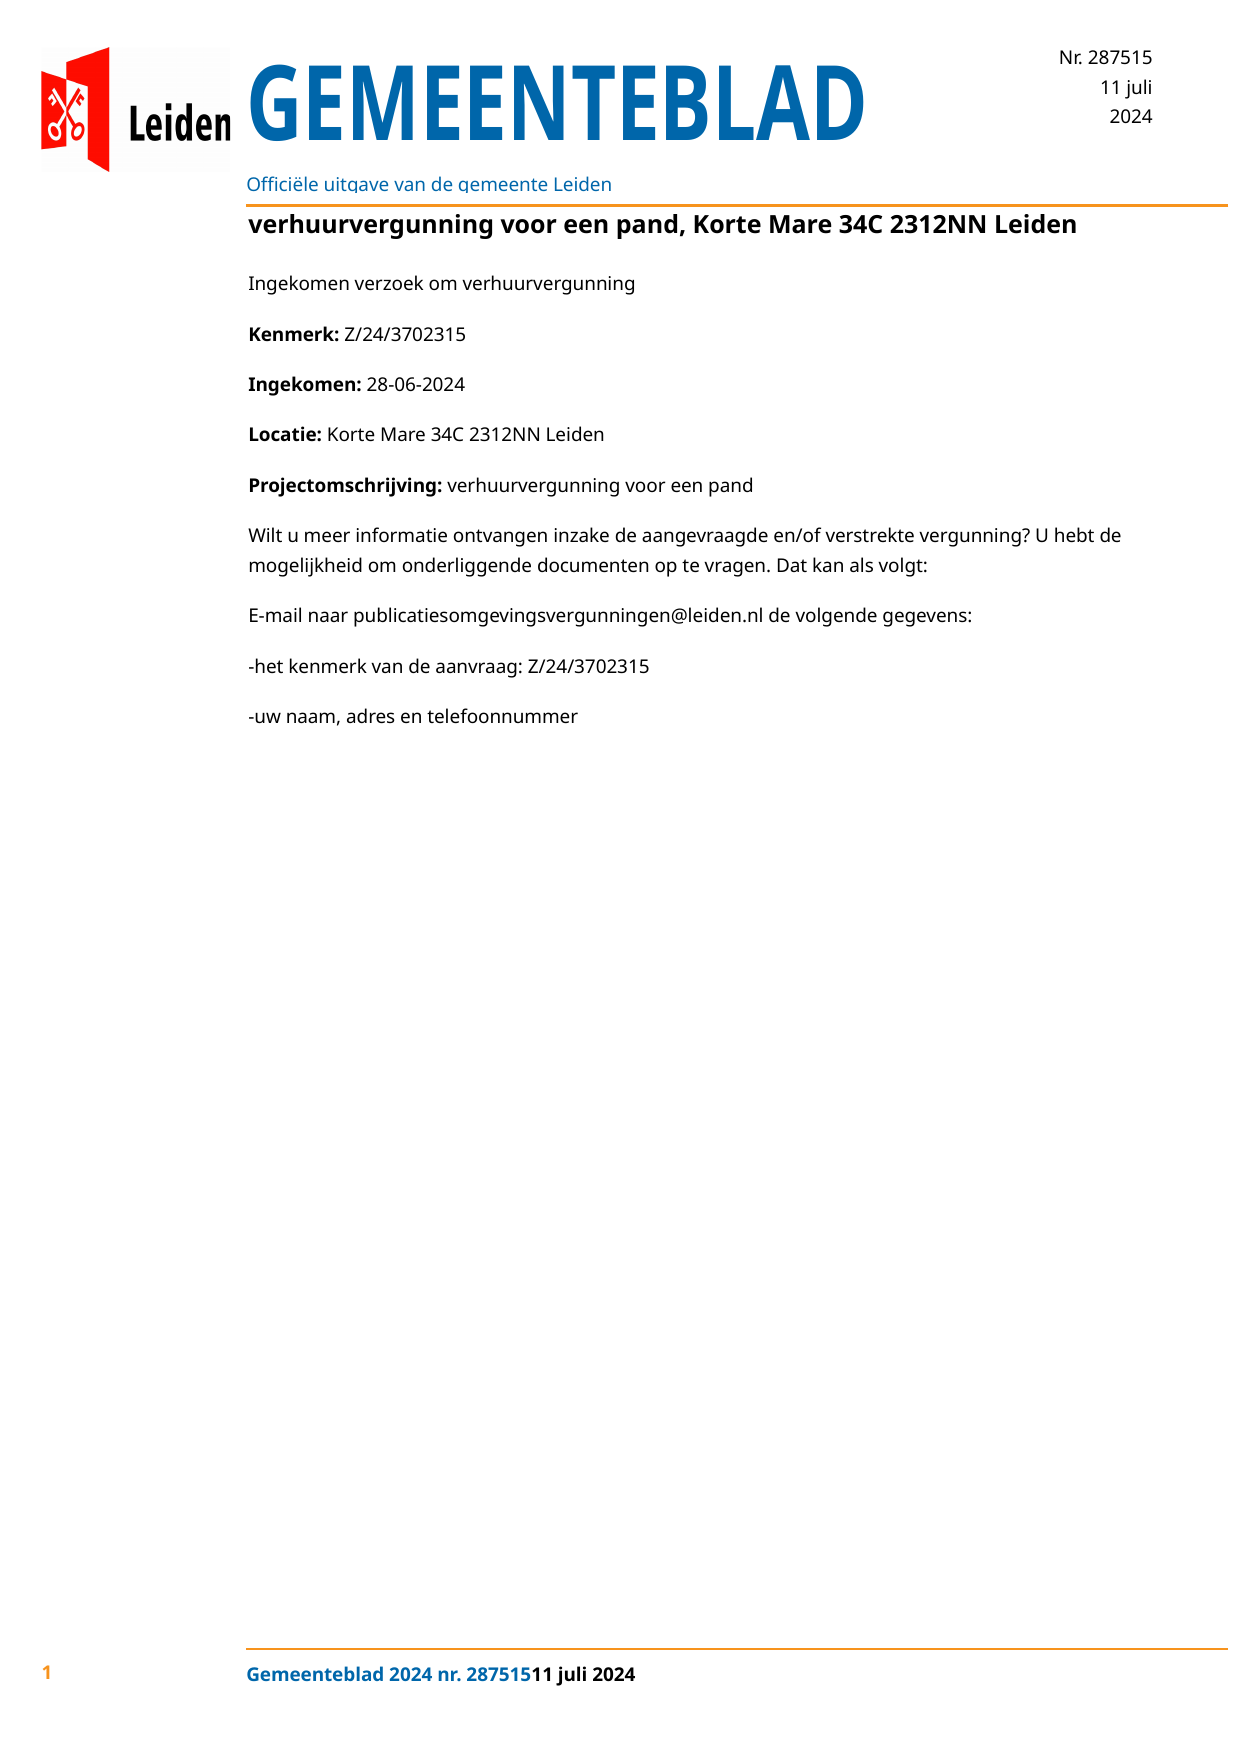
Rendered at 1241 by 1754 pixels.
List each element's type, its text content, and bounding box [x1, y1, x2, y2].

text E-mail naar publicatiesomgevingsvergunningen@leiden.nl de volgende gegevens: [248, 602, 1152, 628]
text Ingekomen verzoek om verhuurvergunning [248, 270, 1152, 296]
text Locatie: Korte Mare 34C 2312NN Leiden [248, 422, 1152, 447]
picture [41, 47, 231, 172]
text Wilt u meer informatie ontvangen inzake de aangevraagde en/of verstrekte vergunning? U hebt de mogelijkheid om onderliggende documenten op te vragen. Dat kan als volgt: [248, 522, 1152, 578]
text -het kenmerk van de aanvraag: Z/24/3702315 [248, 653, 1152, 678]
text Kenmerk: Z/24/3702315 [248, 321, 1152, 346]
text Ingekomen: 28-06-2024 [248, 371, 1152, 397]
text -uw naam, adres en telefoonnummer [248, 703, 1152, 729]
text verhuurvergunning voor een pand, Korte Mare 34C 2312NN Leiden [248, 207, 1152, 241]
text Projectomschrijving: verhuurvergunning voor een pand [248, 472, 1152, 498]
